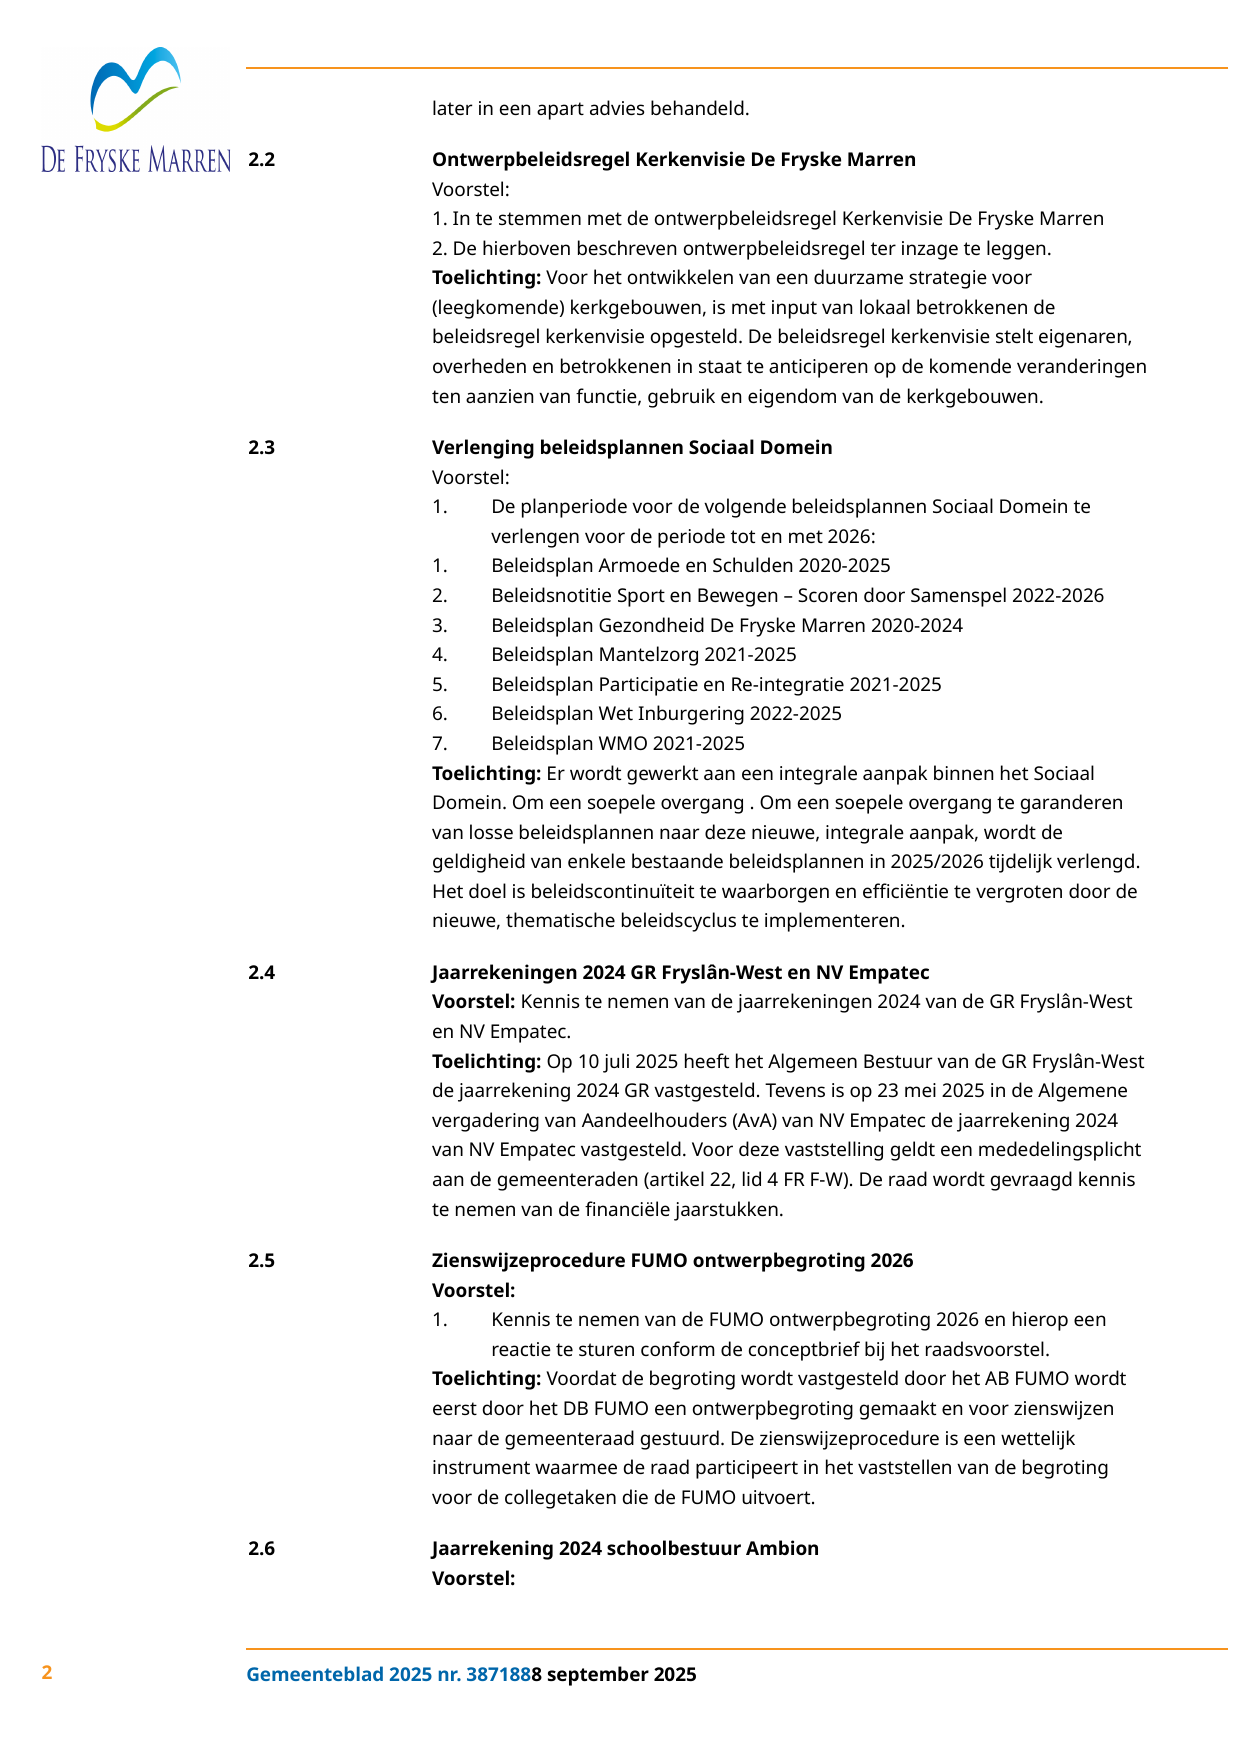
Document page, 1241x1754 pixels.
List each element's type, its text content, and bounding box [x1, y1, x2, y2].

table_cell 2.6 [248, 1535, 432, 1591]
table_cell Jaarrekeningen 2024 GR Fryslân-West en NV Empatec Voorstel: Kennis te nemen van de jaarrekeningen 2024 van de GR Fryslân-West en NV Empatec. Toelichting: Op 10 juli 2025 heeft het Algemeen Bestuur van de GR Fryslân-West de jaarrekening 2024 GR vastgesteld. Tevens is op 23 mei 2025 in de Algemene vergadering van Aandeelhouders (AvA) van NV Empatec de jaarrekening 2024 van NV Empatec vastgesteld. Voor deze vaststelling geldt een mededelingsplicht aan de gemeenteraden (artikel 22, lid 4 FR F-W). De raad wordt gevraagd kennis te nemen van de financiële jaarstukken. [432, 959, 1152, 1222]
table_cell Zienswijzeprocedure FUMO ontwerpbegroting 2026 Voorstel: Kennis te nemen van de FUMO ontwerpbegroting 2026 en hierop een reactie te sturen conform de conceptbrief bij het raadsvoorstel. Toelichting: Voordat de begroting wordt vastgesteld door het AB FUMO wordt eerst door het DB FUMO een ontwerpbegroting gemaakt en voor zienswijzen naar de gemeenteraad gestuurd. De zienswijzeprocedure is een wettelijk instrument waarmee de raad participeert in het vaststellen van de begroting voor de collegetaken die de FUMO uitvoert. [432, 1247, 1152, 1510]
table_cell [248, 1222, 432, 1247]
table_cell [248, 95, 432, 121]
table_cell Ontwerpbeleidsregel Kerkenvisie De Fryske Marren Voorstel: 1. In te stemmen met de ontwerpbeleidsregel Kerkenvisie De Fryske Marren 2. De hierboven beschreven ontwerpbeleidsregel ter inzage te leggen. Toelichting: Voor het ontwikkelen van een duurzame strategie voor (leegkomende) kerkgebouwen, is met input van lokaal betrokkenen de beleidsregel kerkenvisie opgesteld. De beleidsregel kerkenvisie stelt eigenaren, overheden en betrokkenen in staat te anticiperen op de komende veranderingen ten aanzien van functie, gebruik en eigendom van de kerkgebouwen. [432, 146, 1152, 409]
table_cell [432, 1222, 1152, 1247]
table_cell Verlenging beleidsplannen Sociaal Domein Voorstel: De planperiode voor de volgende beleidsplannen Sociaal Domein te verlengen voor de periode tot en met 2026: Beleidsplan Armoede en Schulden 2020-2025 Beleidsnotitie Sport en Bewegen – Scoren door Samenspel 2022-2026 Beleidsplan Gezondheid De Fryske Marren 2020-2024 Beleidsplan Mantelzorg 2021-2025 Beleidsplan Participatie en Re-integratie 2021-2025 Beleidsplan Wet Inburgering 2022-2025 Beleidsplan WMO 2021-2025 Toelichting: Er wordt gewerkt aan een integrale aanpak binnen het Sociaal Domein. Om een soepele overgang . Om een soepele overgang te garanderen van losse beleidsplannen naar deze nieuwe, integrale aanpak, wordt de geldigheid van enkele bestaande beleidsplannen in 2025/2026 tijdelijk verlengd. Het doel is beleidscontinuïteit te waarborgen en efficiëntie te vergroten door de nieuwe, thematische beleidscyclus te implementeren. [432, 434, 1152, 933]
table_cell [248, 934, 432, 959]
table_cell [248, 121, 432, 146]
table_cell [432, 934, 1152, 959]
table_cell [248, 1510, 432, 1535]
table_cell later in een apart advies behandeld. [432, 95, 1152, 121]
table_cell [432, 1510, 1152, 1535]
table_cell Jaarrekening 2024 schoolbestuur Ambion Voorstel: [432, 1535, 1152, 1591]
table_cell [248, 409, 432, 434]
table_cell 2.4 [248, 959, 432, 1222]
table_cell 2.2 [248, 146, 432, 409]
table_cell [432, 121, 1152, 146]
table_cell 2.3 [248, 434, 432, 933]
table_cell [432, 409, 1152, 434]
picture [41, 47, 231, 172]
table_cell 2.5 [248, 1247, 432, 1510]
